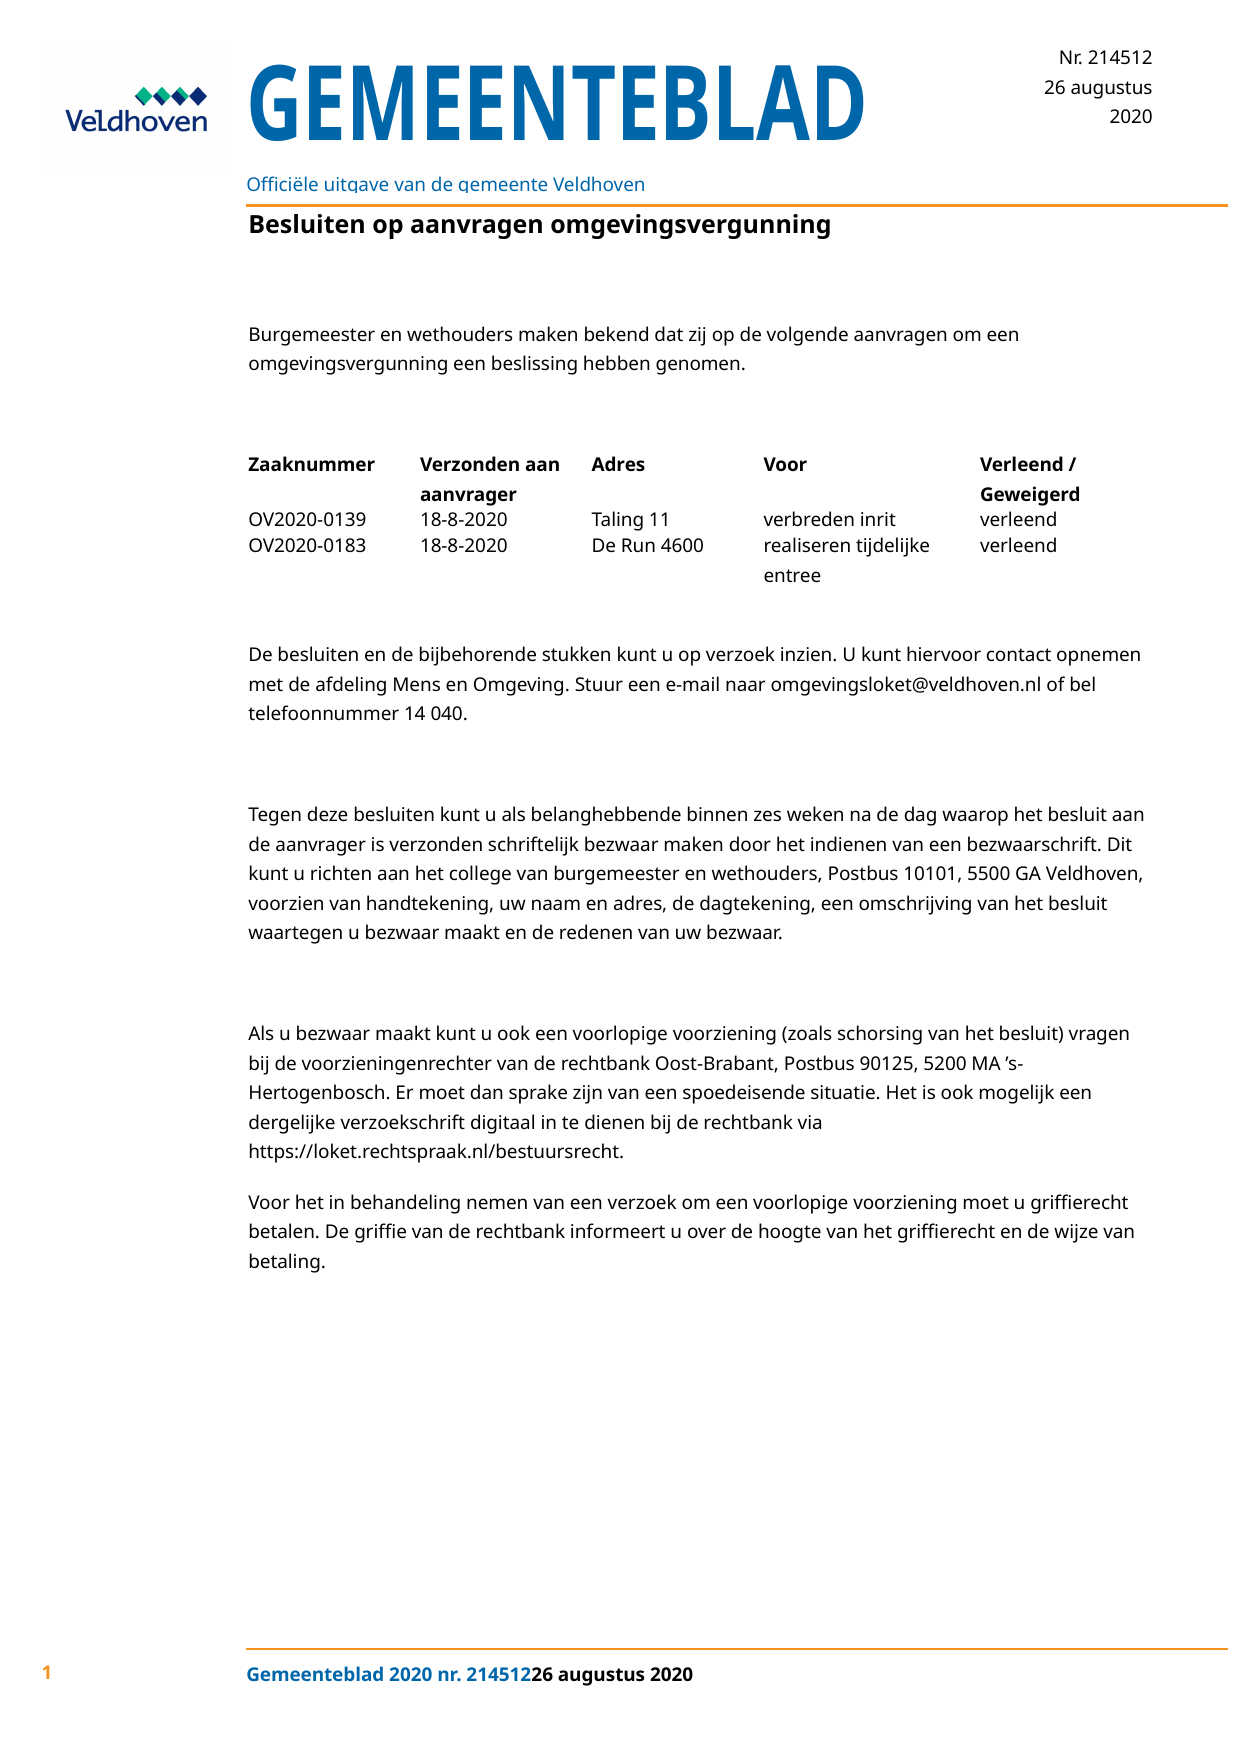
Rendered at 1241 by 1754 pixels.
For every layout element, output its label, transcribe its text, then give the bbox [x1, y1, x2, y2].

table_cell Taling 11 [591, 507, 763, 532]
table_cell verleend [980, 532, 1152, 588]
table_cell De Run 4600 [591, 532, 763, 588]
table_header Adres [591, 451, 763, 507]
table_cell 18-8-2020 [420, 507, 591, 532]
text Voor het in behandeling nemen van een verzoek om een voorlopige voorziening moet u griffierecht betalen. De griffie van de rechtbank informeert u over de hoogte van het griffierecht en de wijze van betaling. [248, 1189, 1152, 1274]
table_header Voor [763, 451, 980, 507]
table_header Verleend / Geweigerd [980, 451, 1152, 507]
table_cell realiseren tijdelijke entree [763, 532, 980, 588]
text De besluiten en de bijbehorende stukken kunt u op verzoek inzien. U kunt hiervoor contact opnemen met de afdeling Mens en Omgeving. Stuur een e-mail naar omgevingsloket@veldhoven.nl of bel telefoonnummer 14 040. [248, 641, 1152, 726]
text Burgemeester en wethouders maken bekend dat zij op de volgende aanvragen om een omgevingsvergunning een beslissing hebben genomen. [248, 321, 1152, 376]
table_cell OV2020-0139 [248, 507, 420, 532]
text Als u bezwaar maakt kunt u ook een voorlopige voorziening (zoals schorsing van het besluit) vragen bij de voorzieningenrechter van de rechtbank Oost-Brabant, Postbus 90125, 5200 MA ’s-Hertogenbosch. Er moet dan sprake zijn van een spoedeisende situatie. Het is ook mogelijk een dergelijke verzoekschrift digitaal in te dienen bij de rechtbank via https://loket.rechtspraak.nl/bestuursrecht. [248, 1020, 1152, 1164]
text Besluiten op aanvragen omgevingsvergunning [248, 207, 1152, 241]
table_cell 18-8-2020 [420, 532, 591, 588]
text Tegen deze besluiten kunt u als belanghebbende binnen zes weken na de dag waarop het besluit aan de aanvrager is verzonden schriftelijk bezwaar maken door het indienen van een bezwaarschrift. Dit kunt u richten aan het college van burgemeester en wethouders, Postbus 10101, 5500 GA Veldhoven, voorzien van handtekening, uw naam en adres, de dagtekening, een omschrijving van het besluit waartegen u bezwaar maakt en de redenen van uw bezwaar. [248, 801, 1152, 945]
table_cell OV2020-0183 [248, 532, 420, 588]
table_header Zaaknummer [248, 451, 420, 507]
table_header Verzonden aan aanvrager [420, 451, 591, 507]
picture [41, 47, 231, 172]
table_cell verbreden inrit [763, 507, 980, 532]
table_cell verleend [980, 507, 1152, 532]
